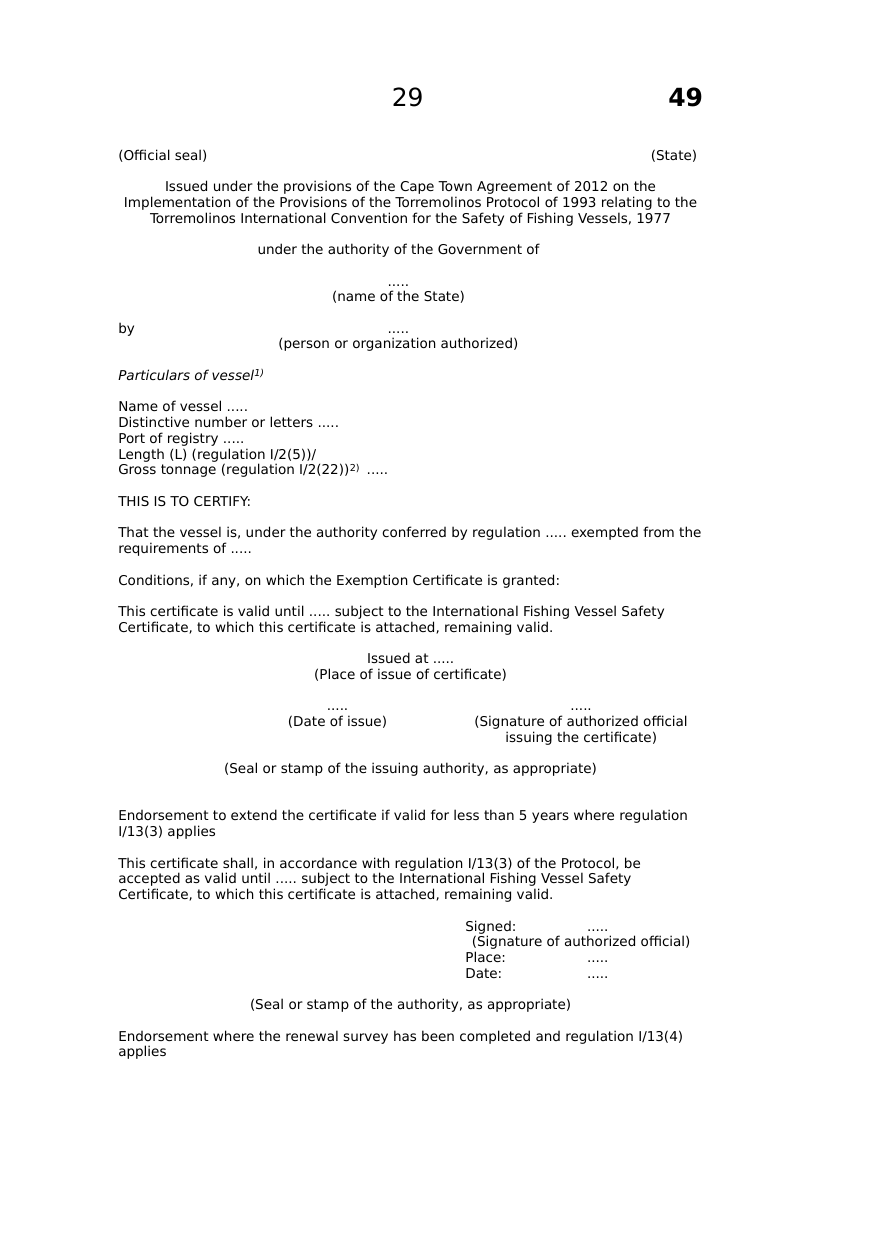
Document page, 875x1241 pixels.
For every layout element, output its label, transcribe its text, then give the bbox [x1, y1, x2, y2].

table_cell [459, 777, 581, 792]
table_cell [118, 242, 216, 258]
table_cell [581, 588, 703, 604]
table_cell [459, 1013, 581, 1028]
table_cell [216, 305, 459, 321]
table_cell by [118, 321, 216, 336]
table_cell [581, 274, 703, 289]
table_cell [118, 840, 216, 855]
table_cell [118, 635, 216, 651]
table_cell [216, 635, 459, 651]
table_cell [216, 557, 459, 572]
table_cell [118, 274, 216, 289]
table_cell [581, 777, 703, 792]
table_cell [581, 226, 703, 242]
table_cell Port of registry ..... [118, 431, 703, 446]
table_cell [581, 793, 703, 808]
table_cell [216, 934, 459, 950]
table_cell [216, 478, 459, 494]
table_cell ..... [581, 950, 703, 966]
table_cell [459, 163, 581, 179]
table_cell Issued under the provisions of the Cape Town Agreement of 2012 on the Implementation of the Provisions of the Torremolinos Protocol of 1993 relating to the Torremolinos International Convention for the Safety of Fishing Vessels, 1977 [118, 179, 703, 226]
table_cell [118, 305, 216, 321]
table_cell [459, 509, 581, 525]
table_cell Particulars of vessel1) [118, 368, 703, 383]
table_cell (name of the State) [216, 289, 581, 305]
table_cell [581, 242, 703, 258]
table_cell [581, 557, 703, 572]
table_cell [459, 903, 581, 918]
table_cell [581, 509, 703, 525]
table_cell [118, 966, 216, 981]
table_cell [216, 258, 581, 273]
table_cell ..... [459, 698, 703, 714]
table_cell [459, 635, 581, 651]
table_cell (Signature of authorized official issuing the certificate) [459, 714, 703, 745]
table_cell (Official seal) [118, 148, 459, 163]
table_cell [118, 1013, 216, 1028]
table_cell [581, 840, 703, 855]
table_cell THIS IS TO CERTIFY: [118, 494, 703, 509]
table_cell (Signature of authorized official) [459, 934, 703, 950]
table_cell [216, 981, 459, 997]
table_cell [118, 163, 459, 179]
table_cell [118, 509, 216, 525]
table_cell [216, 226, 459, 242]
table_cell [216, 793, 459, 808]
table_cell [459, 148, 581, 163]
table_cell [216, 745, 459, 761]
table_cell ..... [581, 966, 703, 981]
table_cell [216, 950, 459, 966]
table_cell [581, 352, 703, 368]
table_cell [581, 336, 703, 352]
table_cell [459, 588, 581, 604]
table_cell [118, 132, 703, 148]
table_cell [581, 981, 703, 997]
table_cell [118, 934, 216, 950]
table_cell This certificate is valid until ..... subject to the International Fishing Vessel Safety Certificate, to which this certificate is attached, remaining valid. [118, 604, 703, 635]
table_cell [216, 918, 459, 934]
table_cell ..... [216, 274, 581, 289]
table_cell [459, 226, 581, 242]
table_cell [118, 777, 216, 792]
table_cell [216, 903, 459, 918]
table_cell [581, 384, 703, 399]
table_cell [118, 698, 216, 714]
table_cell Place: [459, 950, 581, 966]
table_cell [581, 258, 703, 273]
table_cell [216, 352, 459, 368]
table_cell [581, 1013, 703, 1028]
table_cell [118, 745, 216, 761]
table_cell Distinctive number or letters ..... [118, 415, 703, 431]
table_cell [216, 509, 459, 525]
table_cell Name of vessel ..... [118, 399, 703, 415]
table_cell [118, 226, 216, 242]
table_cell [216, 777, 459, 792]
table_cell [118, 258, 216, 273]
table_cell [459, 478, 581, 494]
table_cell ..... [581, 918, 703, 934]
table_cell Gross tonnage (regulation I/2(22))2) ..... [118, 462, 703, 478]
table_cell [581, 903, 703, 918]
table_cell [118, 683, 216, 698]
table_cell [118, 950, 216, 966]
table_cell (Seal or stamp of the authority, as appropriate) [118, 997, 703, 1013]
table_cell [459, 352, 581, 368]
table_cell Issued at ..... [118, 651, 703, 667]
table_cell [581, 305, 703, 321]
table_cell [118, 384, 216, 399]
table_cell Date: [459, 966, 581, 981]
table_cell [118, 588, 216, 604]
table_cell [118, 793, 216, 808]
table_cell [118, 903, 216, 918]
table_cell [216, 588, 459, 604]
table_cell This certificate shall, in accordance with regulation I/13(3) of the Protocol, be accepted as valid until ..... subject to the International Fishing Vessel Safety Certificate, to which this certificate is attached, remaining valid. [118, 855, 703, 903]
table_cell [459, 840, 581, 855]
table_cell ..... [216, 698, 459, 714]
table_cell ..... [216, 321, 581, 336]
table_cell [216, 966, 459, 981]
table_cell [118, 478, 216, 494]
table_cell [118, 336, 216, 352]
table_cell [581, 478, 703, 494]
table_cell under the authority of the Government of [216, 242, 581, 258]
table_cell [581, 163, 703, 179]
table_cell [581, 745, 703, 761]
table_cell [459, 384, 581, 399]
table_cell Length (L) (regulation I/2(5))/ [118, 446, 703, 462]
table_cell [216, 1013, 459, 1028]
table_cell Endorsement to extend the certificate if valid for less than 5 years where regulation I/13(3) applies [118, 808, 703, 840]
table_cell [581, 635, 703, 651]
table_cell [216, 683, 459, 698]
table_cell (Date of issue) [216, 714, 459, 745]
table_cell (State) [581, 148, 703, 163]
table_cell [118, 714, 216, 745]
table_cell (Seal or stamp of the issuing authority, as appropriate) [118, 761, 703, 777]
table_cell Conditions, if any, on which the Exemption Certificate is granted: [118, 572, 703, 588]
table_cell (person or organization authorized) [216, 336, 581, 352]
table_cell [216, 384, 459, 399]
table_cell That the vessel is, under the authority conferred by regulation ..... exempted from the requirements of ..... [118, 525, 703, 557]
table_cell Endorsement where the renewal survey has been completed and regulation I/13(4) applies [118, 1029, 703, 1060]
table_cell [459, 683, 581, 698]
table_cell [118, 981, 216, 997]
table_cell [118, 557, 216, 572]
table_cell [459, 793, 581, 808]
table_cell [118, 352, 216, 368]
table_cell [216, 840, 459, 855]
table_cell [459, 305, 581, 321]
table_cell [459, 981, 581, 997]
table_cell Signed: [459, 918, 581, 934]
table_cell [118, 918, 216, 934]
table_cell [581, 289, 703, 305]
table_cell [459, 745, 581, 761]
table_cell [459, 557, 581, 572]
table_cell [581, 683, 703, 698]
table_cell (Place of issue of certificate) [118, 667, 703, 682]
table_cell [118, 289, 216, 305]
table_cell [581, 321, 703, 336]
